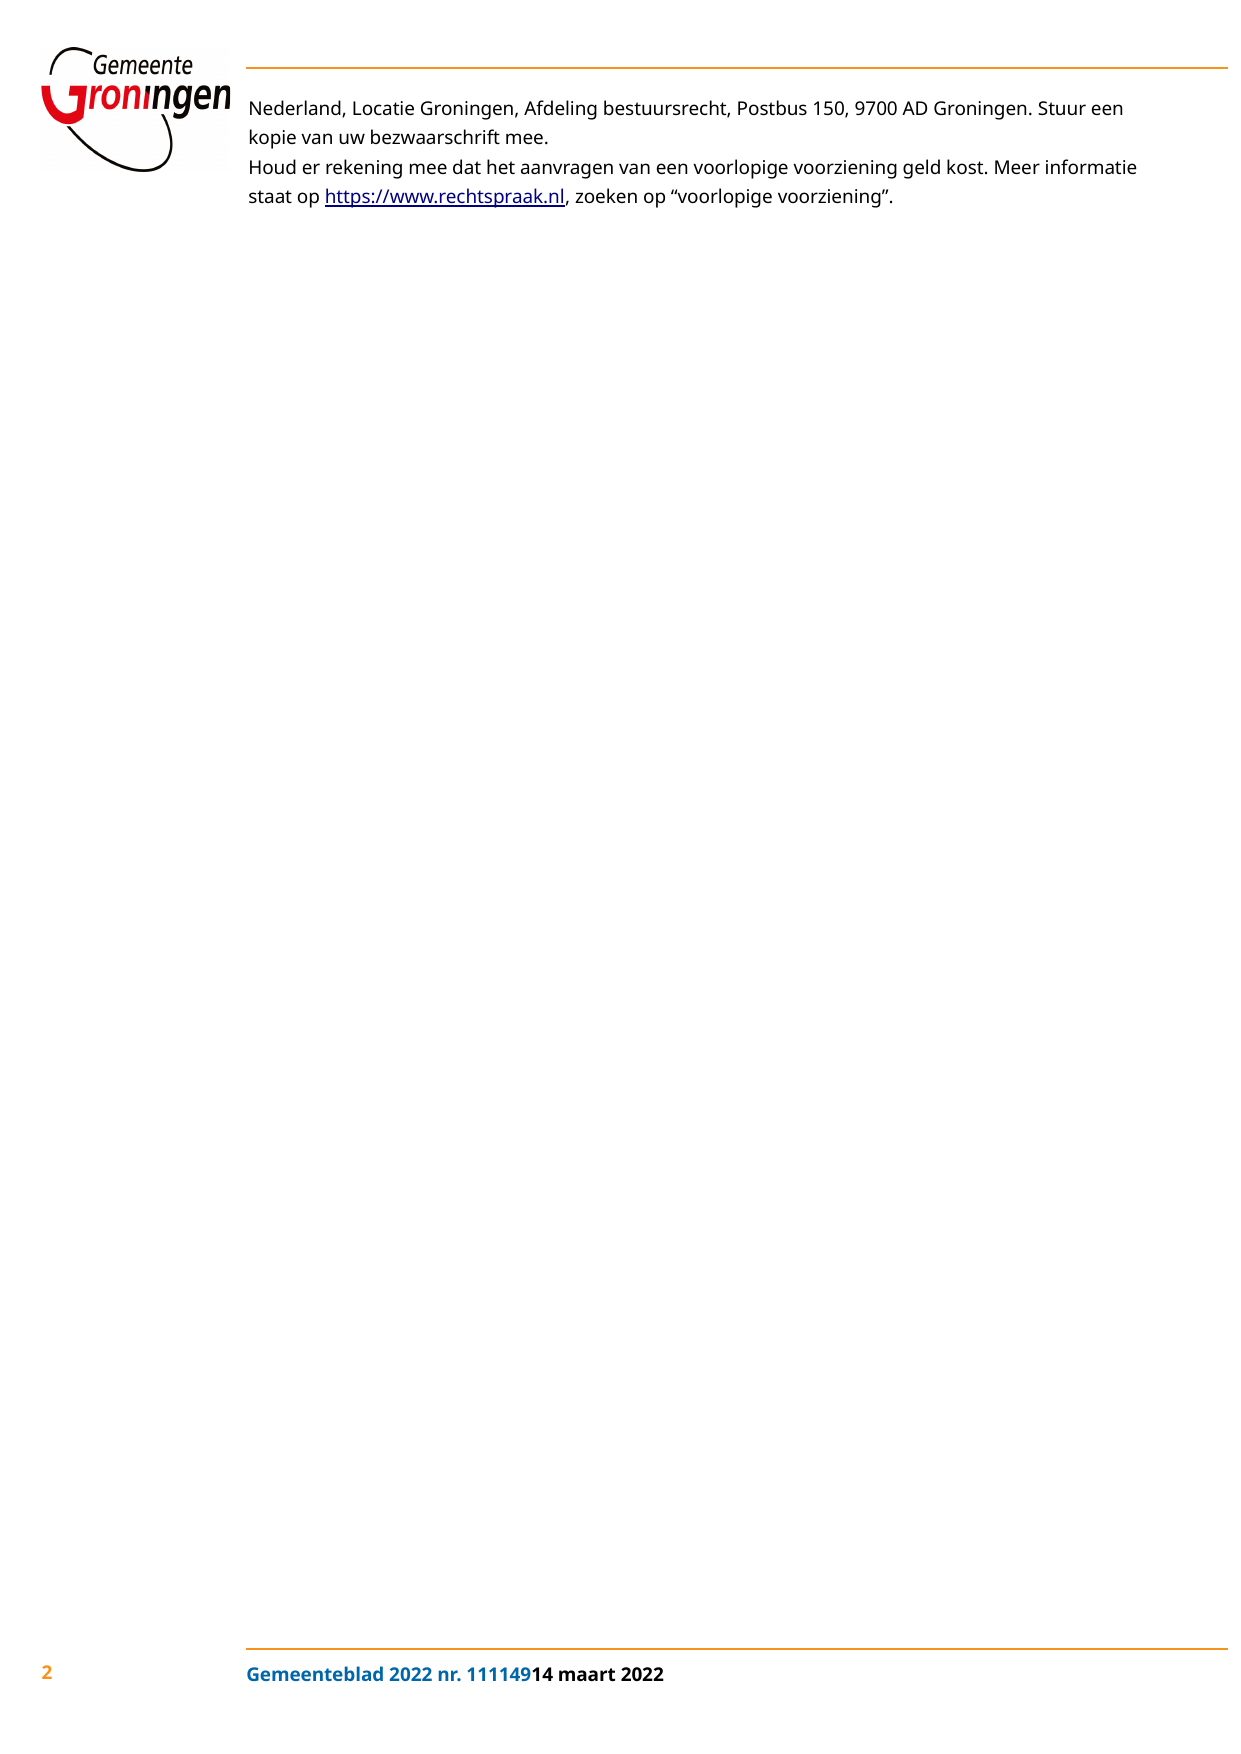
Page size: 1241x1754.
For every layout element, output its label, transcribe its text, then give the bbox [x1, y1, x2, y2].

picture [41, 47, 231, 172]
text Houd er rekening mee dat het aanvragen van een voorlopige voorziening geld kost. Meer informatie staat op https://www.rechtspraak.nl, zoeken op “voorlopige voorziening”. [248, 154, 1152, 209]
text Nederland, Locatie Groningen, Afdeling bestuursrecht, Postbus 150, 9700 AD Groningen. Stuur een kopie van uw bezwaarschrift mee. [248, 95, 1152, 150]
